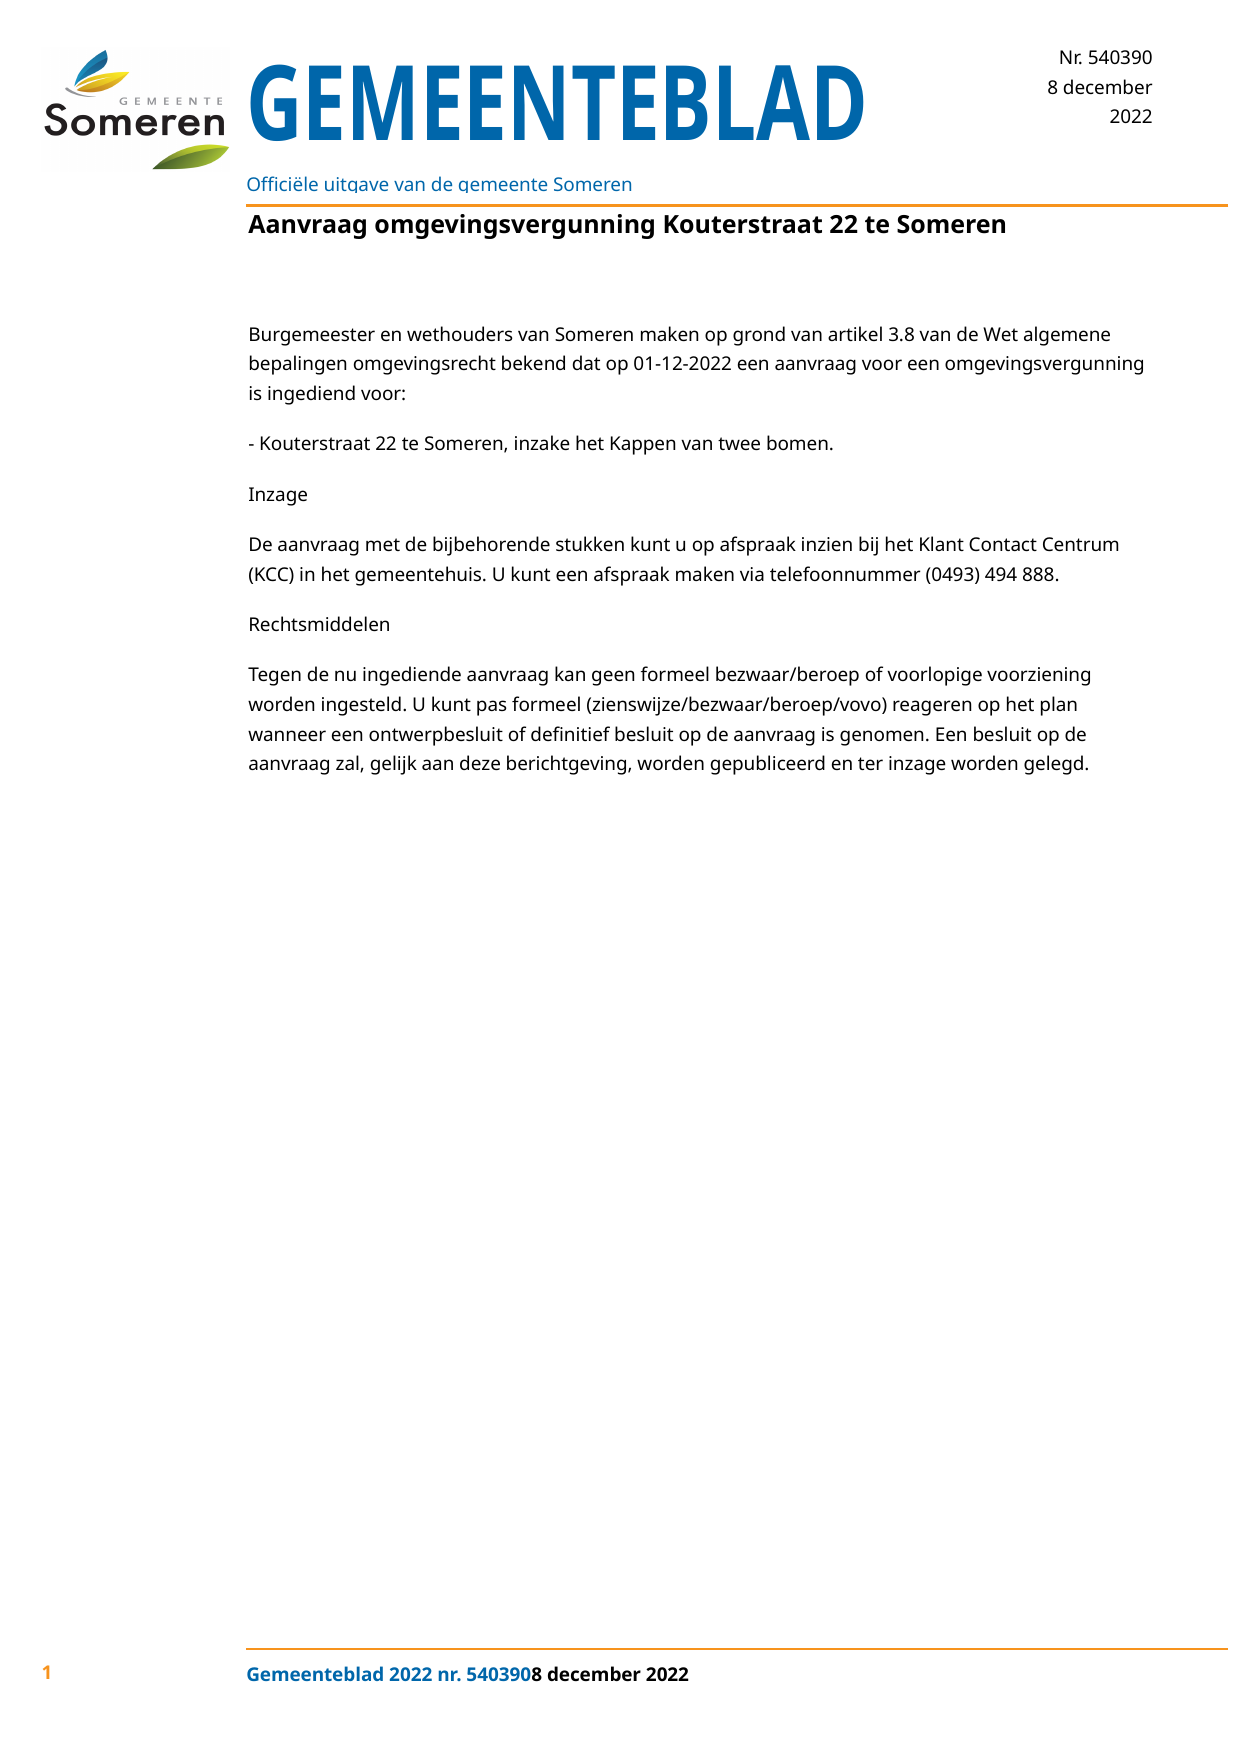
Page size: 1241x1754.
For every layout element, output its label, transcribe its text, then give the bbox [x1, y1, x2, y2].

text Inzage [248, 481, 1152, 506]
text Tegen de nu ingediende aanvraag kan geen formeel bezwaar/beroep of voorlopige voorziening worden ingesteld. U kunt pas formeel (zienswijze/bezwaar/beroep/vovo) reageren op het plan wanneer een ontwerpbesluit of definitief besluit op de aanvraag is genomen. Een besluit op de aanvraag zal, gelijk aan deze berichtgeving, worden gepubliceerd en ter inzage worden gelegd. [248, 662, 1152, 776]
text Burgemeester en wethouders van Someren maken op grond van artikel 3.8 van de Wet algemene bepalingen omgevingsrecht bekend dat op 01-12-2022 een aanvraag voor een omgevingsvergunning is ingediend voor: [248, 321, 1152, 406]
text Rechtsmiddelen [248, 611, 1152, 637]
text Aanvraag omgevingsvergunning Kouterstraat 22 te Someren [248, 207, 1152, 241]
text De aanvraag met de bijbehorende stukken kunt u op afspraak inzien bij het Klant Contact Centrum (KCC) in het gemeentehuis. U kunt een afspraak maken via telefoonnummer (0493) 494 888. [248, 531, 1152, 586]
picture [41, 47, 231, 172]
text - Kouterstraat 22 te Someren, inzake het Kappen van twee bomen. [248, 430, 1152, 456]
